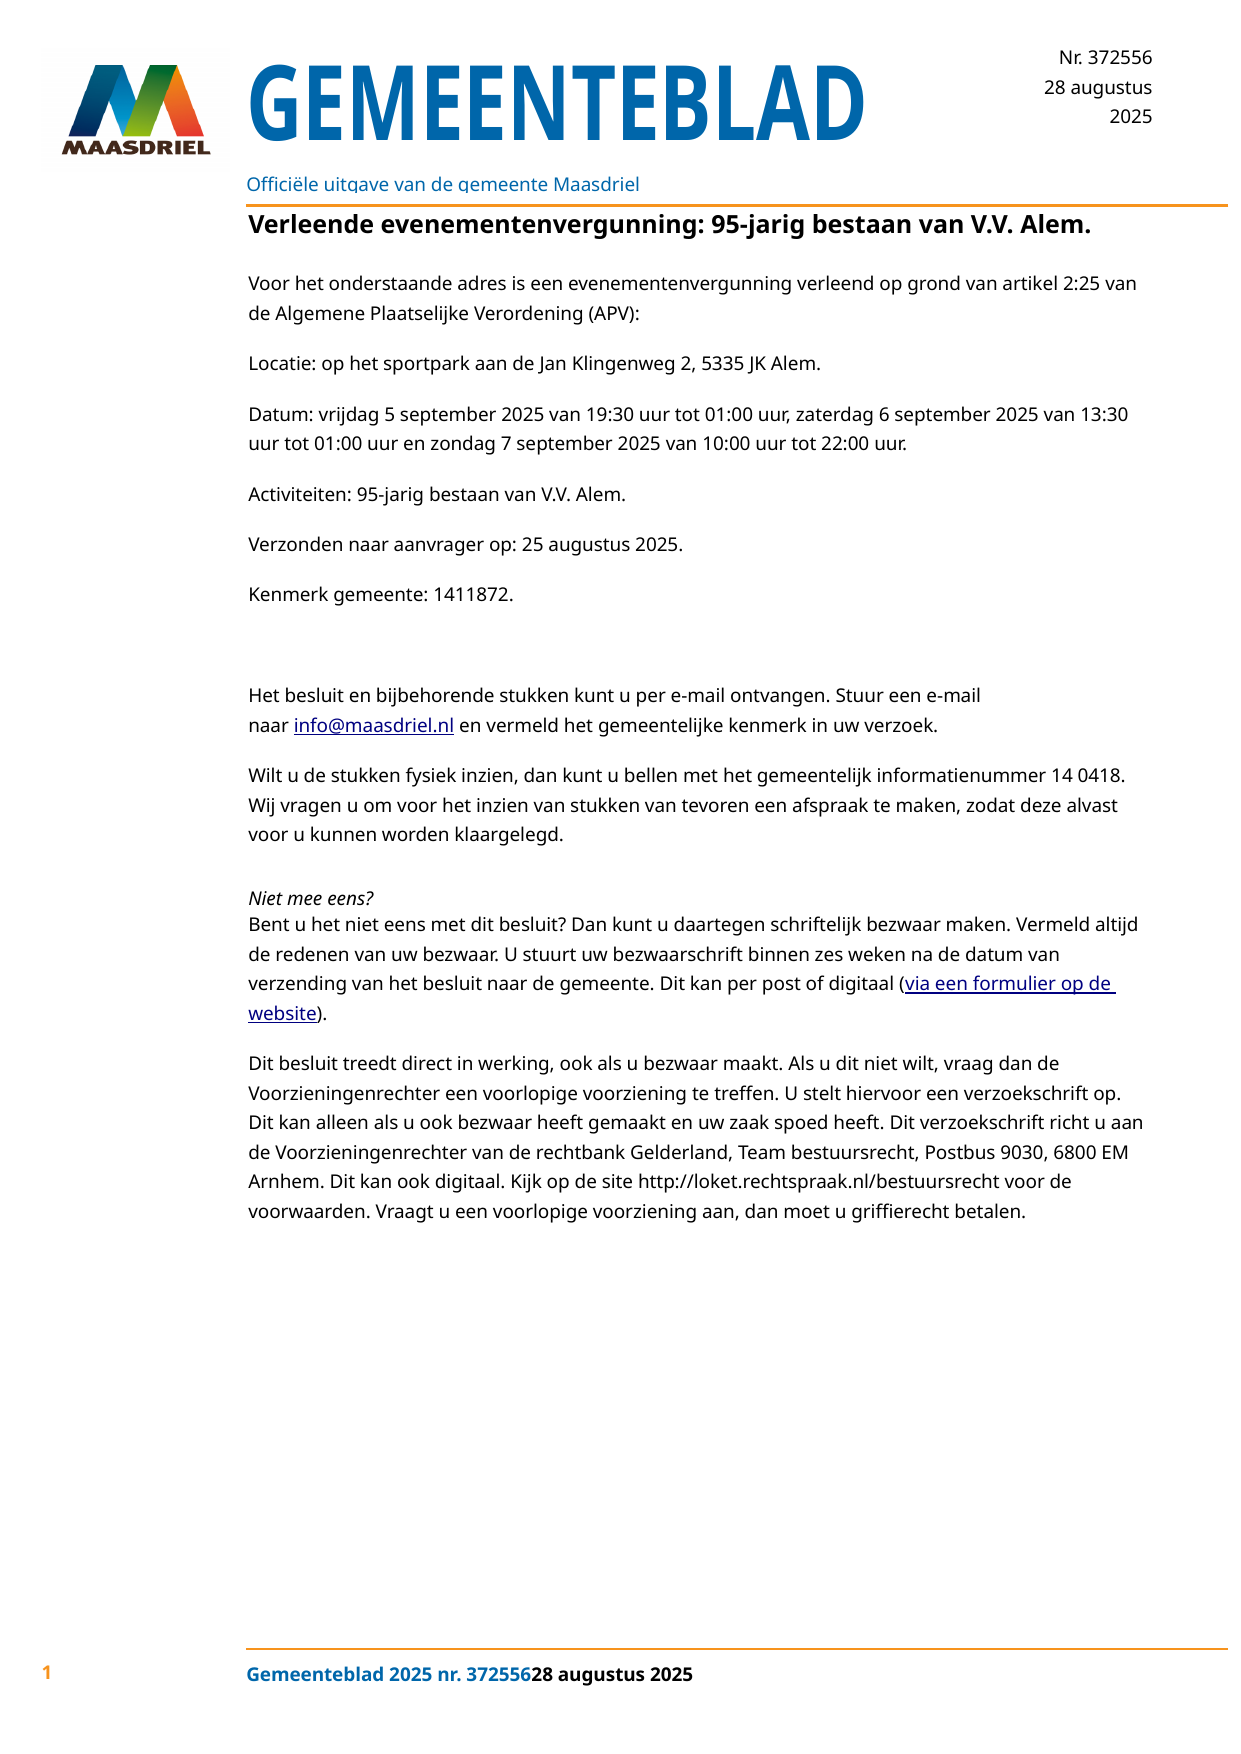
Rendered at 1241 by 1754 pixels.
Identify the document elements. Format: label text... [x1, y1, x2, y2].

text Voor het onderstaande adres is een evenementenvergunning verleend op grond van artikel 2:25 van de Algemene Plaatselijke Verordening (APV): [248, 270, 1152, 326]
text Locatie: op het sportpark aan de Jan Klingenweg 2, 5335 JK Alem. [248, 350, 1152, 376]
text Bent u het niet eens met dit besluit? Dan kunt u daartegen schriftelijk bezwaar maken. Vermeld altijd de redenen van uw bezwaar. U stuurt uw bezwaarschrift binnen zes weken na de datum van verzending van het besluit naar de gemeente. Dit kan per post of digitaal (via een formulier op de website). [248, 911, 1152, 1026]
text Kenmerk gemeente: 1411872. [248, 582, 1152, 607]
text Verzonden naar aanvrager op: 25 augustus 2025. [248, 531, 1152, 557]
text Dit besluit treedt direct in werking, ook als u bezwaar maakt. Als u dit niet wilt, vraag dan de Voorzieningenrechter een voorlopige voorziening te treffen. U stelt hiervoor een verzoekschrift op. Dit kan alleen als u ook bezwaar heeft gemaakt en uw zaak spoed heeft. Dit verzoekschrift richt u aan de Voorzieningenrechter van de rechtbank Gelderland, Team bestuursrecht, Postbus 9030, 6800 EM Arnhem. Dit kan ook digitaal. Kijk op de site http://loket.rechtspraak.nl/bestuursrecht voor de voorwaarden. Vraagt u een voorlopige voorziening aan, dan moet u griffierecht betalen. [248, 1050, 1152, 1224]
text Wilt u de stukken fysiek inzien, dan kunt u bellen met het gemeentelijk informatienummer 14 0418. Wij vragen u om voor het inzien van stukken van tevoren een afspraak te maken, zodat deze alvast voor u kunnen worden klaargelegd. [248, 762, 1152, 847]
text Het besluit en bijbehorende stukken kunt u per e-mail ontvangen. Stuur een e-mail naar info@maasdriel.nl en vermeld het gemeentelijke kenmerk in uw verzoek. [248, 682, 1152, 738]
text Activiteiten: 95-jarig bestaan van V.V. Alem. [248, 481, 1152, 506]
text Niet mee eens? [248, 886, 1152, 911]
text Verleende evenementenvergunning: 95-jarig bestaan van V.V. Alem. [248, 207, 1152, 241]
text Datum: vrijdag 5 september 2025 van 19:30 uur tot 01:00 uur, zaterdag 6 september 2025 van 13:30 uur tot 01:00 uur en zondag 7 september 2025 van 10:00 uur tot 22:00 uur. [248, 401, 1152, 456]
picture [41, 47, 231, 172]
